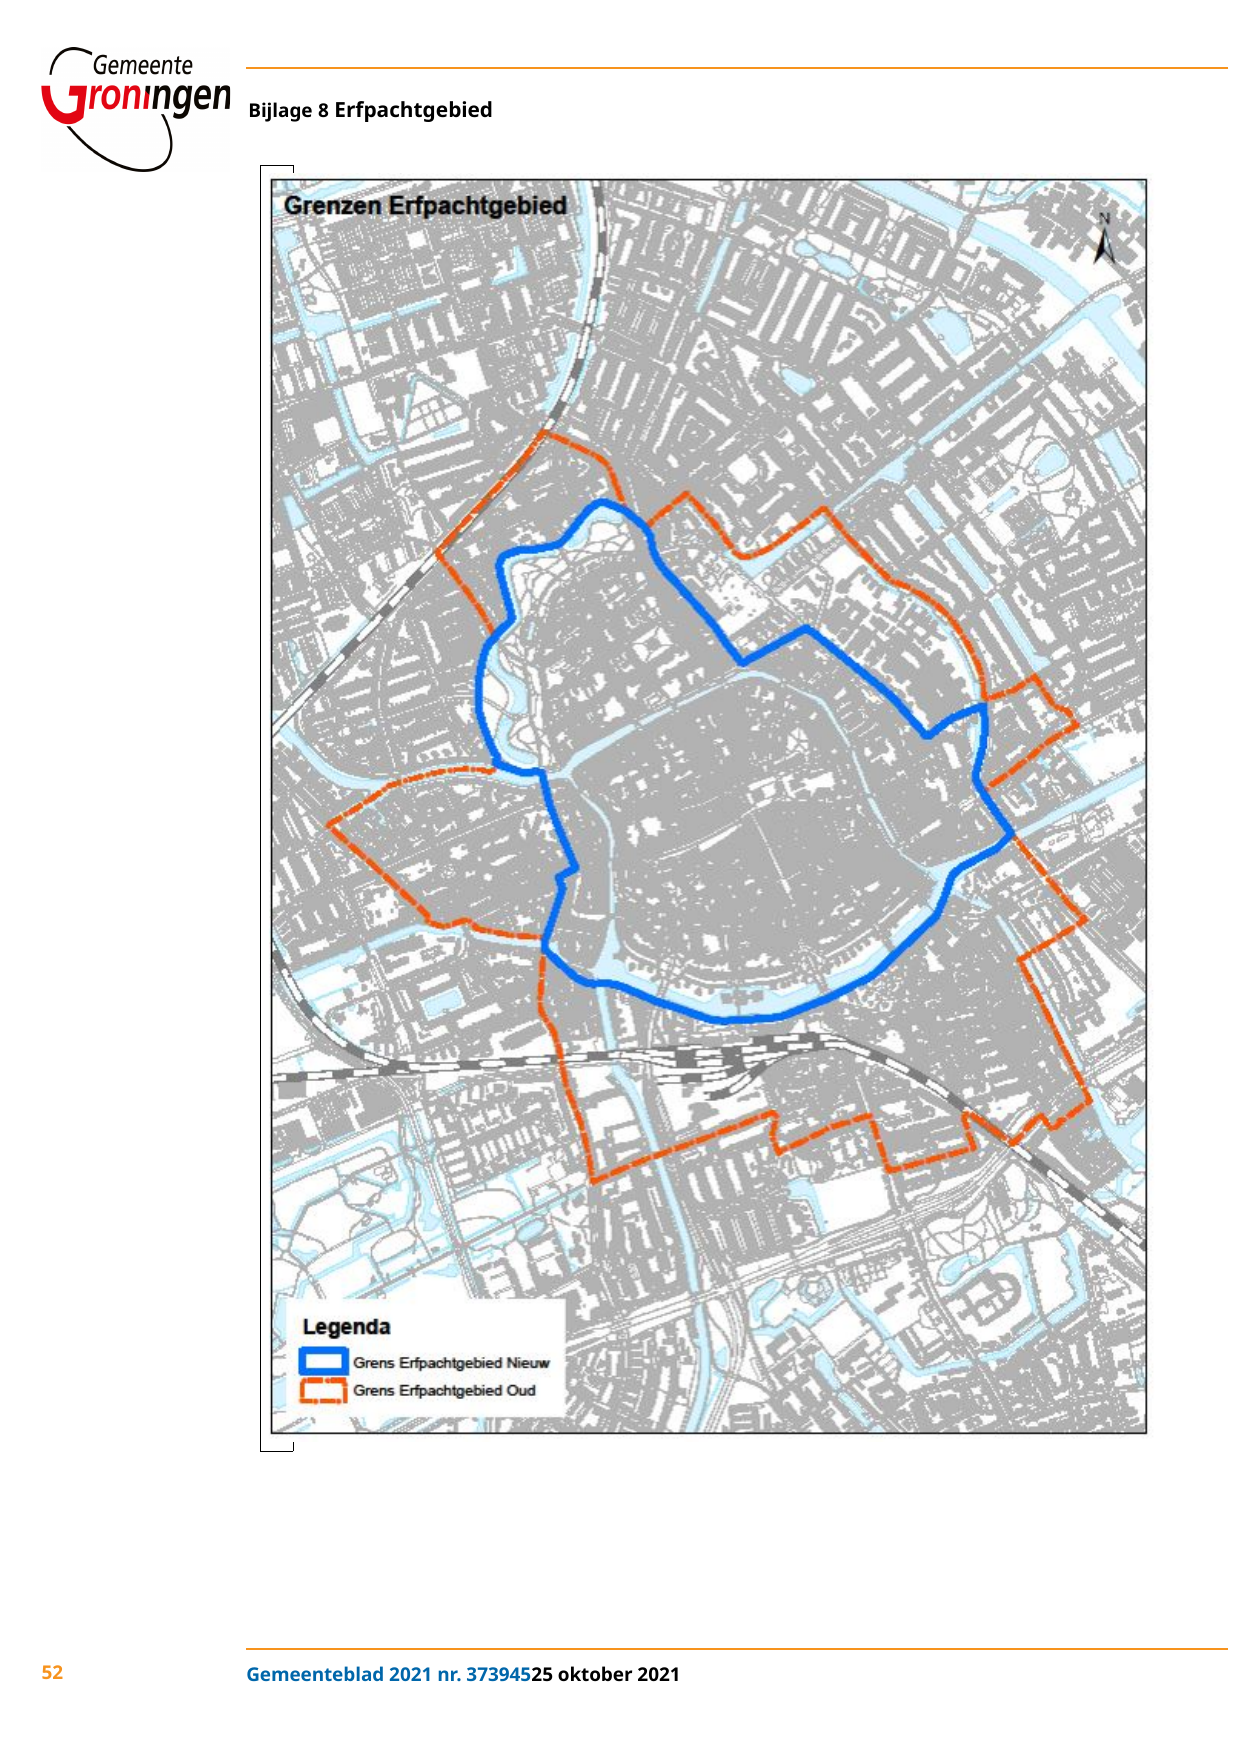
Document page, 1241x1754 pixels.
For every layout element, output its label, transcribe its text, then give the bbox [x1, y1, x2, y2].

text Bijlage 8 Erfpachtgebied [248, 95, 1152, 123]
picture [268, 173, 1155, 1442]
picture [41, 47, 231, 172]
